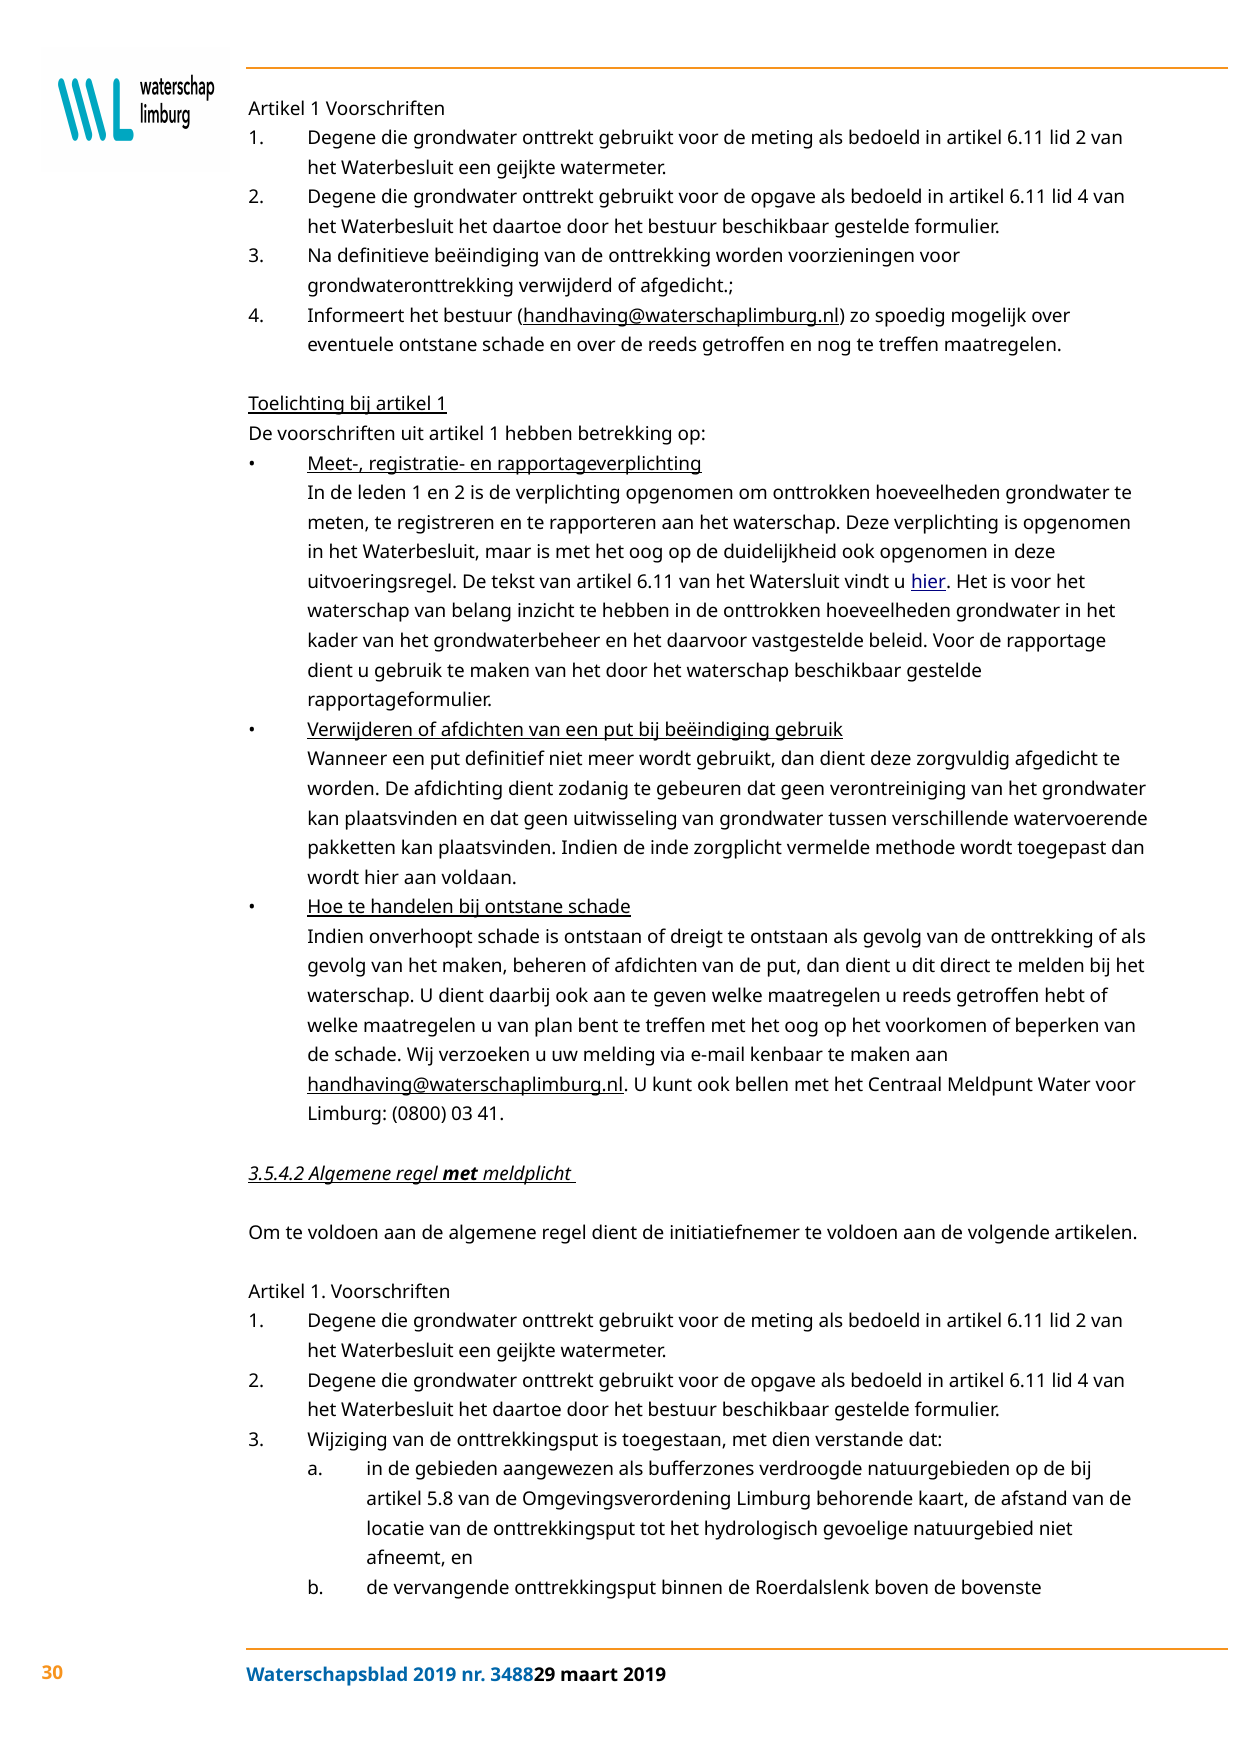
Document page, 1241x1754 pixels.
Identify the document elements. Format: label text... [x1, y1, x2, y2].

list de vervangende onttrekkingsput binnen de Roerdalslenk boven de bovenste [307, 1574, 1152, 1600]
list In de leden 1 en 2 is de verplichting opgenomen om onttrokken hoeveelheden grondwater te meten, te registreren en te rapporteren aan het waterschap. Deze verplichting is opgenomen in het Waterbesluit, maar is met het oog op de duidelijkheid ook opgenomen in deze uitvoeringsregel. De tekst van artikel 6.11 van het Watersluit vindt u hier. Het is voor het waterschap van belang inzicht te hebben in de onttrokken hoeveelheden grondwater in het kader van het grondwaterbeheer en het daarvoor vastgestelde beleid. Voor de rapportage dient u gebruik te maken van het door het waterschap beschikbaar gestelde rapportageformulier. [248, 479, 1152, 712]
list Degene die grondwater onttrekt gebruikt voor de meting als bedoeld in artikel 6.11 lid 2 van het Waterbesluit een geijkte watermeter. [248, 124, 1152, 180]
list Indien onverhoopt schade is ontstaan of dreigt te ontstaan als gevolg van de onttrekking of als gevolg van het maken, beheren of afdichten van de put, dan dient u dit direct te melden bij het waterschap. U dient daarbij ook aan te geven welke maatregelen u reeds getroffen hebt of welke maatregelen u van plan bent te treffen met het oog op het voorkomen of beperken van de schade. Wij verzoeken u uw melding via e-mail kenbaar te maken aan handhaving@waterschaplimburg.nl. U kunt ook bellen met het Centraal Meldpunt Water voor Limburg: (0800) 03 41. [248, 923, 1152, 1126]
text Artikel 1 Voorschriften [248, 95, 1152, 121]
list Degene die grondwater onttrekt gebruikt voor de opgave als bedoeld in artikel 6.11 lid 4 van het Waterbesluit het daartoe door het bestuur beschikbaar gestelde formulier. [248, 183, 1152, 239]
picture [41, 47, 231, 172]
list Hoe te handelen bij ontstane schade [248, 893, 1152, 919]
list in de gebieden aangewezen als bufferzones verdroogde natuurgebieden op de bij artikel 5.8 van de Omgevingsverordening Limburg behorende kaart, de afstand van de locatie van de onttrekkingsput tot het hydrologisch gevoelige natuurgebied niet afneemt, en [307, 1456, 1152, 1570]
list Wanneer een put definitief niet meer wordt gebruikt, dan dient deze zorgvuldig afgedicht te worden. De afdichting dient zodanig te gebeuren dat geen verontreiniging van het grondwater kan plaatsvinden en dat geen uitwisseling van grondwater tussen verschillende watervoerende pakketten kan plaatsvinden. Indien de inde zorgplicht vermelde methode wordt toegepast dan wordt hier aan voldaan. [248, 746, 1152, 890]
list Verwijderen of afdichten van een put bij beëindiging gebruik [248, 716, 1152, 742]
list Meet-, registratie- en rapportageverplichting [248, 450, 1152, 476]
list Na definitieve beëindiging van de onttrekking worden voorzieningen voor grondwateronttrekking verwijderd of afgedicht.; [248, 243, 1152, 298]
text De voorschriften uit artikel 1 hebben betrekking op: [248, 420, 1152, 446]
list Wijziging van de onttrekkingsput is toegestaan, met dien verstande dat: [248, 1426, 1152, 1452]
text 3.5.4.2 Algemene regel met meldplicht [248, 1160, 1152, 1186]
list Degene die grondwater onttrekt gebruikt voor de meting als bedoeld in artikel 6.11 lid 2 van het Waterbesluit een geijkte watermeter. [248, 1308, 1152, 1363]
list Informeert het bestuur (handhaving@waterschaplimburg.nl) zo spoedig mogelijk over eventuele ontstane schade en over de reeds getroffen en nog te treffen maatregelen. [248, 302, 1152, 357]
text Om te voldoen aan de algemene regel dient de initiatiefnemer te voldoen aan de volgende artikelen. [248, 1219, 1152, 1245]
list Degene die grondwater onttrekt gebruikt voor de opgave als bedoeld in artikel 6.11 lid 4 van het Waterbesluit het daartoe door het bestuur beschikbaar gestelde formulier. [248, 1367, 1152, 1422]
text Toelichting bij artikel 1 [248, 391, 1152, 416]
text Artikel 1. Voorschriften [248, 1278, 1152, 1304]
